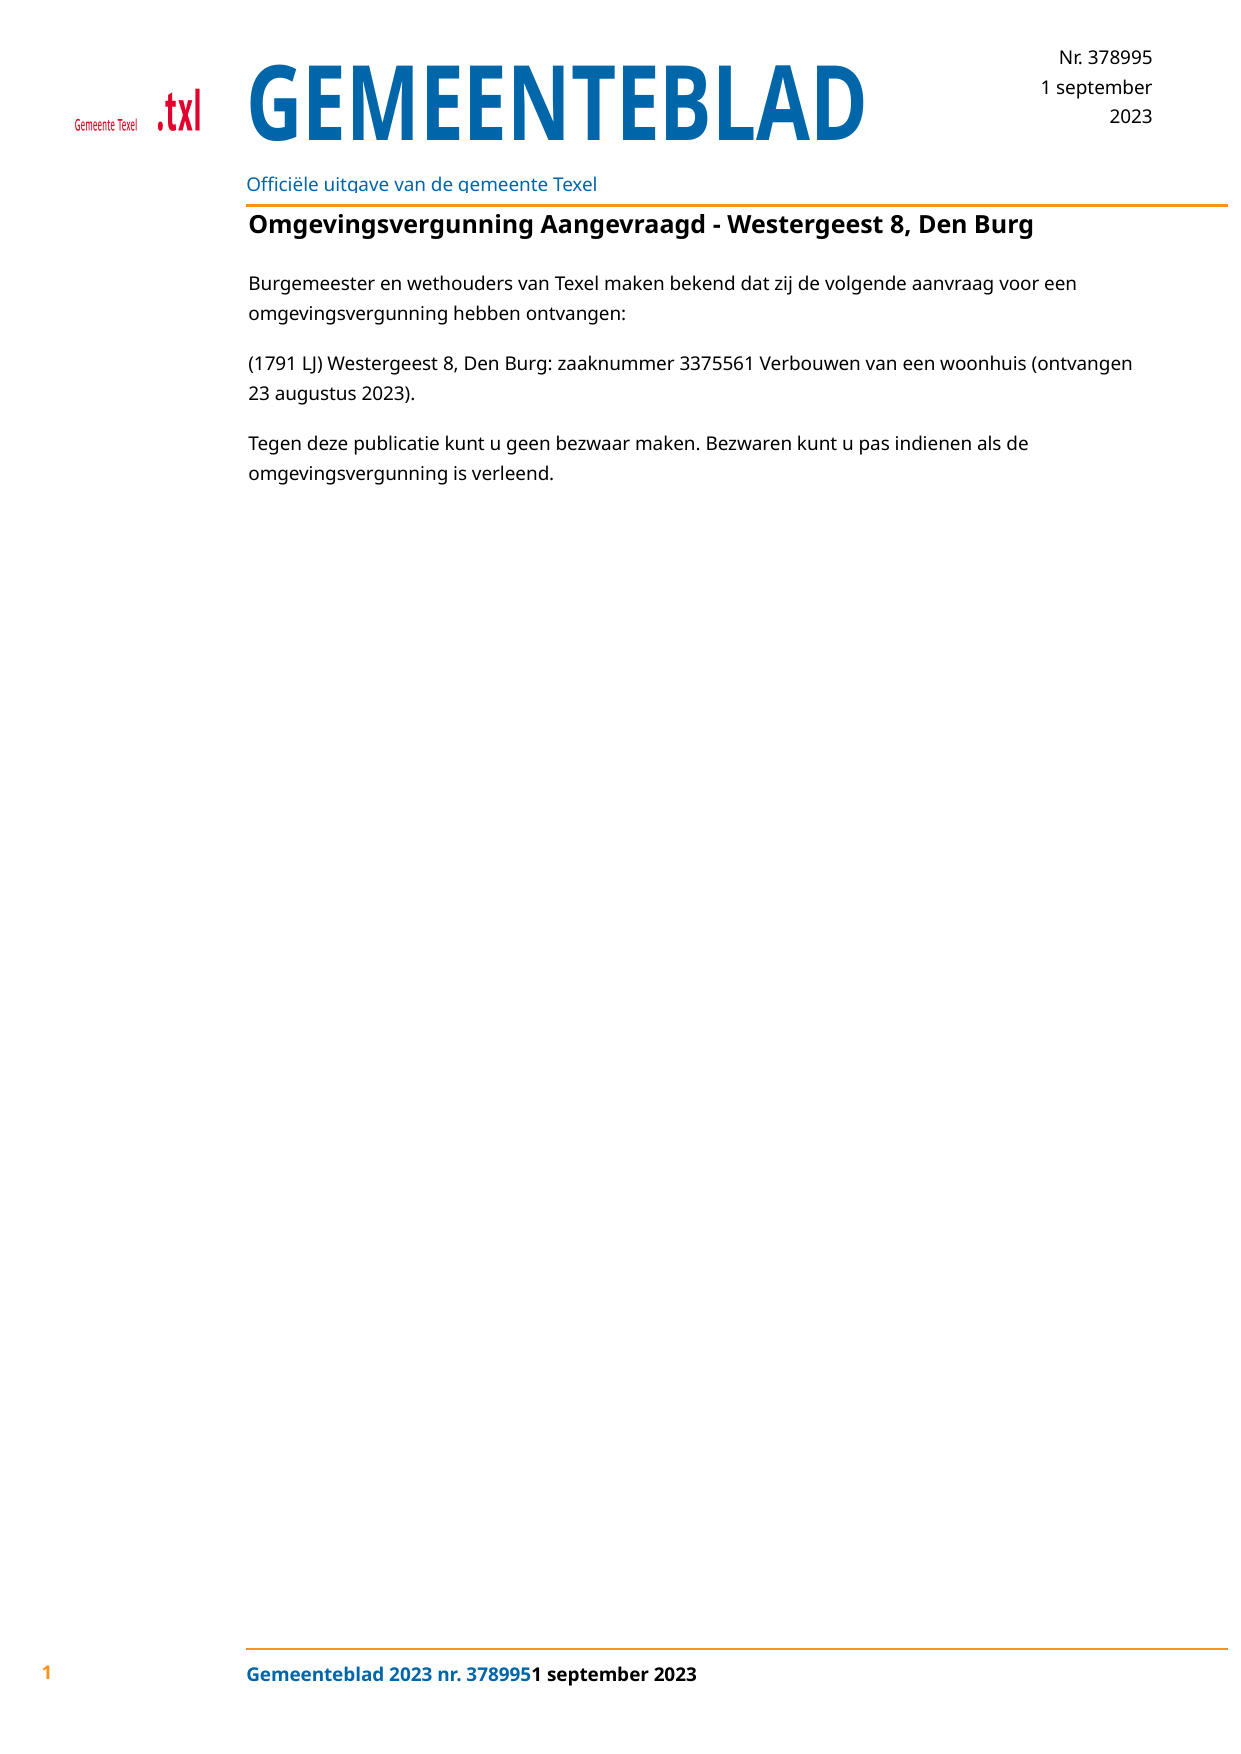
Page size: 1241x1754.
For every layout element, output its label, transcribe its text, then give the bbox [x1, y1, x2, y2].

text Omgevingsvergunning Aangevraagd - Westergeest 8, Den Burg [248, 207, 1152, 241]
text Burgemeester en wethouders van Texel maken bekend dat zij de volgende aanvraag voor een omgevingsvergunning hebben ontvangen: [248, 270, 1152, 326]
text (1791 LJ) Westergeest 8, Den Burg: zaaknummer 3375561 Verbouwen van een woonhuis (ontvangen 23 augustus 2023). [248, 350, 1152, 406]
picture [41, 47, 231, 172]
text Tegen deze publicatie kunt u geen bezwaar maken. Bezwaren kunt u pas indienen als de omgevingsvergunning is verleend. [248, 430, 1152, 486]
